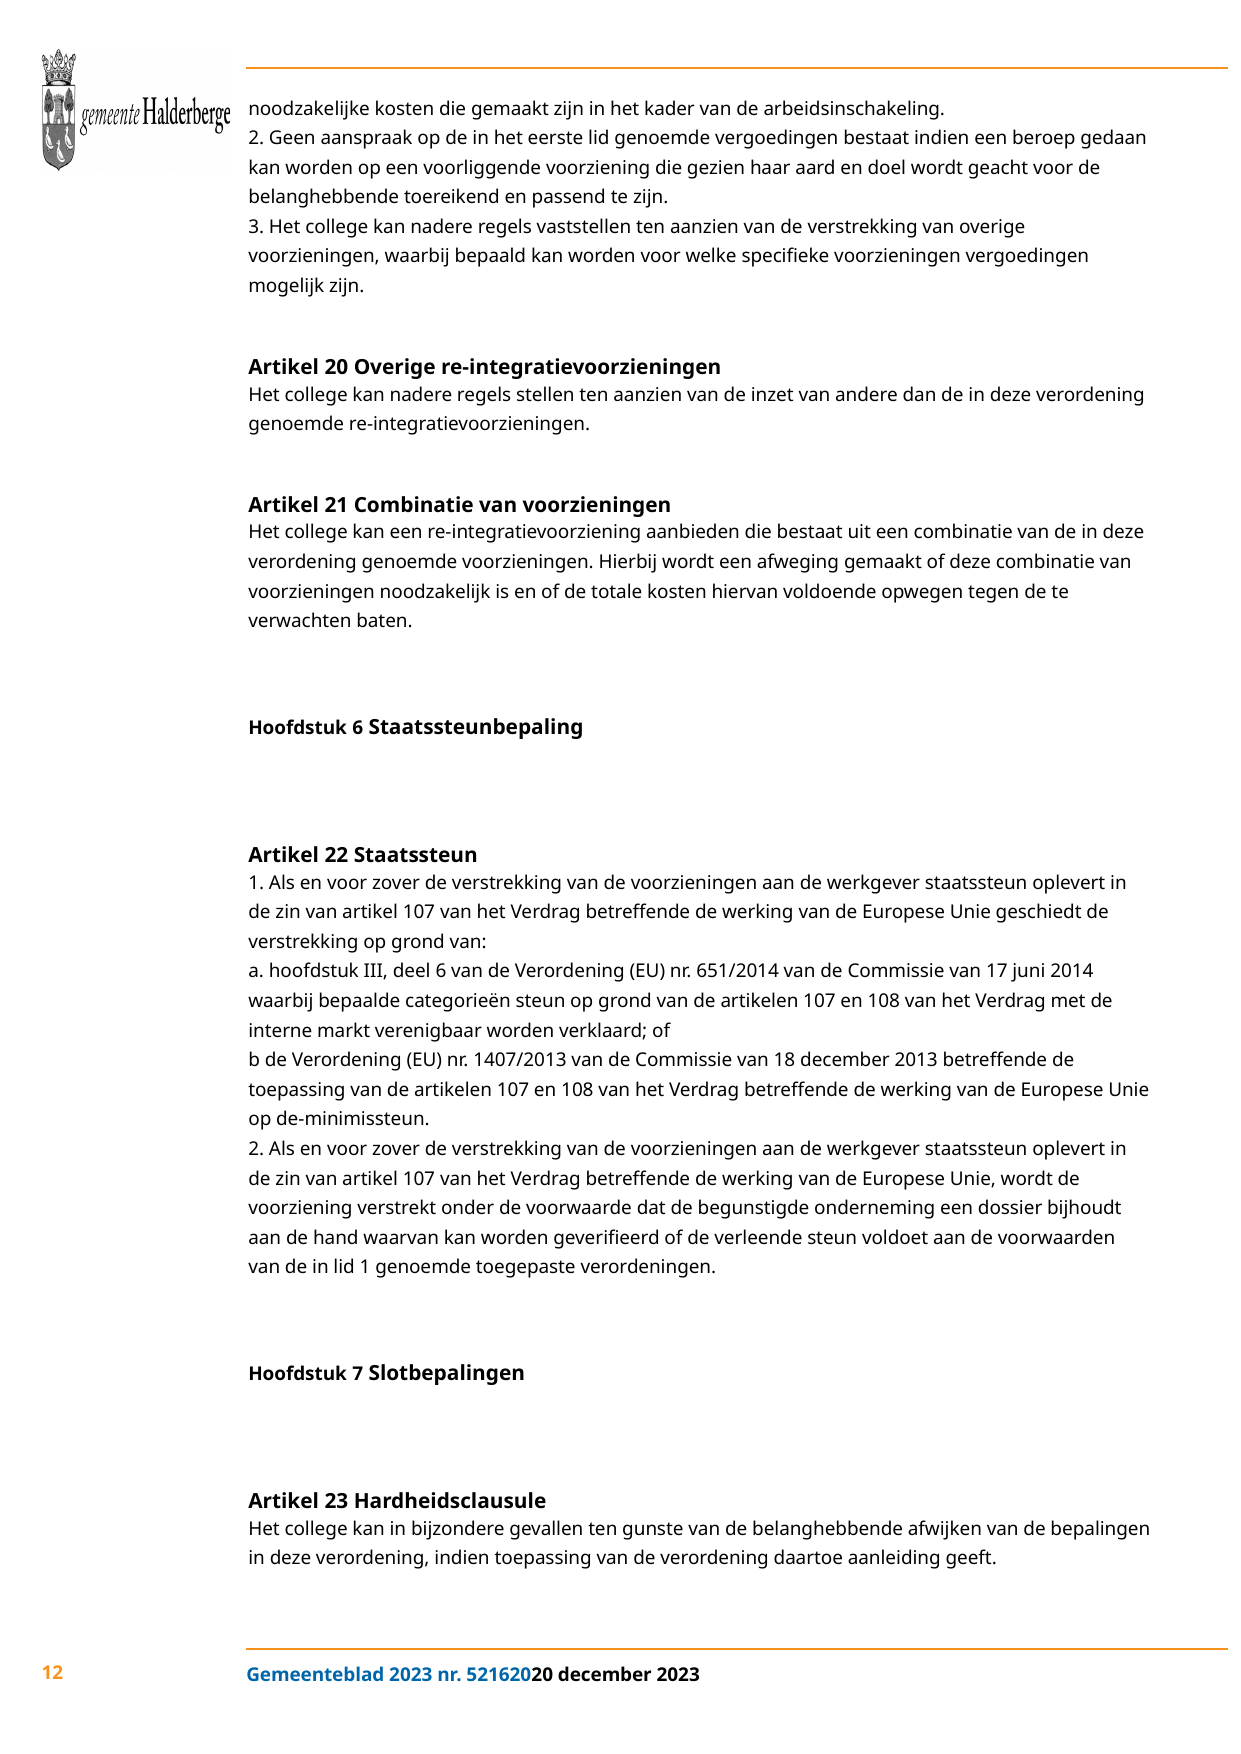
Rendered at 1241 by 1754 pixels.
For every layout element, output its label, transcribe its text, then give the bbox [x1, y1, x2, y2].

text Het college kan nadere regels stellen ten aanzien van de inzet van andere dan de in deze verordening genoemde re-integratievoorzieningen. [248, 381, 1152, 436]
text 2. Als en voor zover de verstrekking van de voorzieningen aan de werkgever staatssteun oplevert in de zin van artikel 107 van het Verdrag betreffende de werking van de Europese Unie, wordt de voorziening verstrekt onder de voorwaarde dat de begunstigde onderneming een dossier bijhoudt aan de hand waarvan kan worden geverifieerd of de verleende steun voldoet aan de voorwaarden van de in lid 1 genoemde toegepaste verordeningen. [248, 1135, 1152, 1279]
picture [41, 47, 231, 172]
text Hoofdstuk 6 Staatssteunbepaling [248, 712, 1152, 741]
text noodzakelijke kosten die gemaakt zijn in het kader van de arbeidsinschakeling. [248, 95, 1152, 121]
text 1. Als en voor zover de verstrekking van de voorzieningen aan de werkgever staatssteun oplevert in de zin van artikel 107 van het Verdrag betreffende de werking van de Europese Unie geschiedt de verstrekking op grond van: [248, 869, 1152, 954]
text Het college kan een re-integratievoorziening aanbieden die bestaat uit een combinatie van de in deze verordening genoemde voorzieningen. Hierbij wordt een afweging gemaakt of deze combinatie van voorzieningen noodzakelijk is en of de totale kosten hiervan voldoende opwegen tegen de te verwachten baten. [248, 519, 1152, 633]
text a. hoofdstuk III, deel 6 van de Verordening (EU) nr. 651/2014 van de Commissie van 17 juni 2014 waarbij bepaalde categorieën steun op grond van de artikelen 107 en 108 van het Verdrag met de interne markt verenigbaar worden verklaard; of [248, 958, 1152, 1042]
text Het college kan in bijzondere gevallen ten gunste van de belanghebbende afwijken van de bepalingen in deze verordening, indien toepassing van de verordening daartoe aanleiding geeft. [248, 1515, 1152, 1570]
text Artikel 20 Overige re-integratievoorzieningen [248, 352, 1152, 381]
text b de Verordening (EU) nr. 1407/2013 van de Commissie van 18 december 2013 betreffende de toepassing van de artikelen 107 en 108 van het Verdrag betreffende de werking van de Europese Unie op de-minimissteun. [248, 1046, 1152, 1131]
text Artikel 23 Hardheidsclausule [248, 1486, 1152, 1515]
text Artikel 22 Staatssteun [248, 840, 1152, 869]
text 2. Geen aanspraak op de in het eerste lid genoemde vergoedingen bestaat indien een beroep gedaan kan worden op een voorliggende voorziening die gezien haar aard en doel wordt geacht voor de belanghebbende toereikend en passend te zijn. [248, 124, 1152, 209]
text 3. Het college kan nadere regels vaststellen ten aanzien van de verstrekking van overige voorzieningen, waarbij bepaald kan worden voor welke specifieke voorzieningen vergoedingen mogelijk zijn. [248, 213, 1152, 298]
text Hoofdstuk 7 Slotbepalingen [248, 1358, 1152, 1387]
text Artikel 21 Combinatie van voorzieningen [248, 490, 1152, 519]
